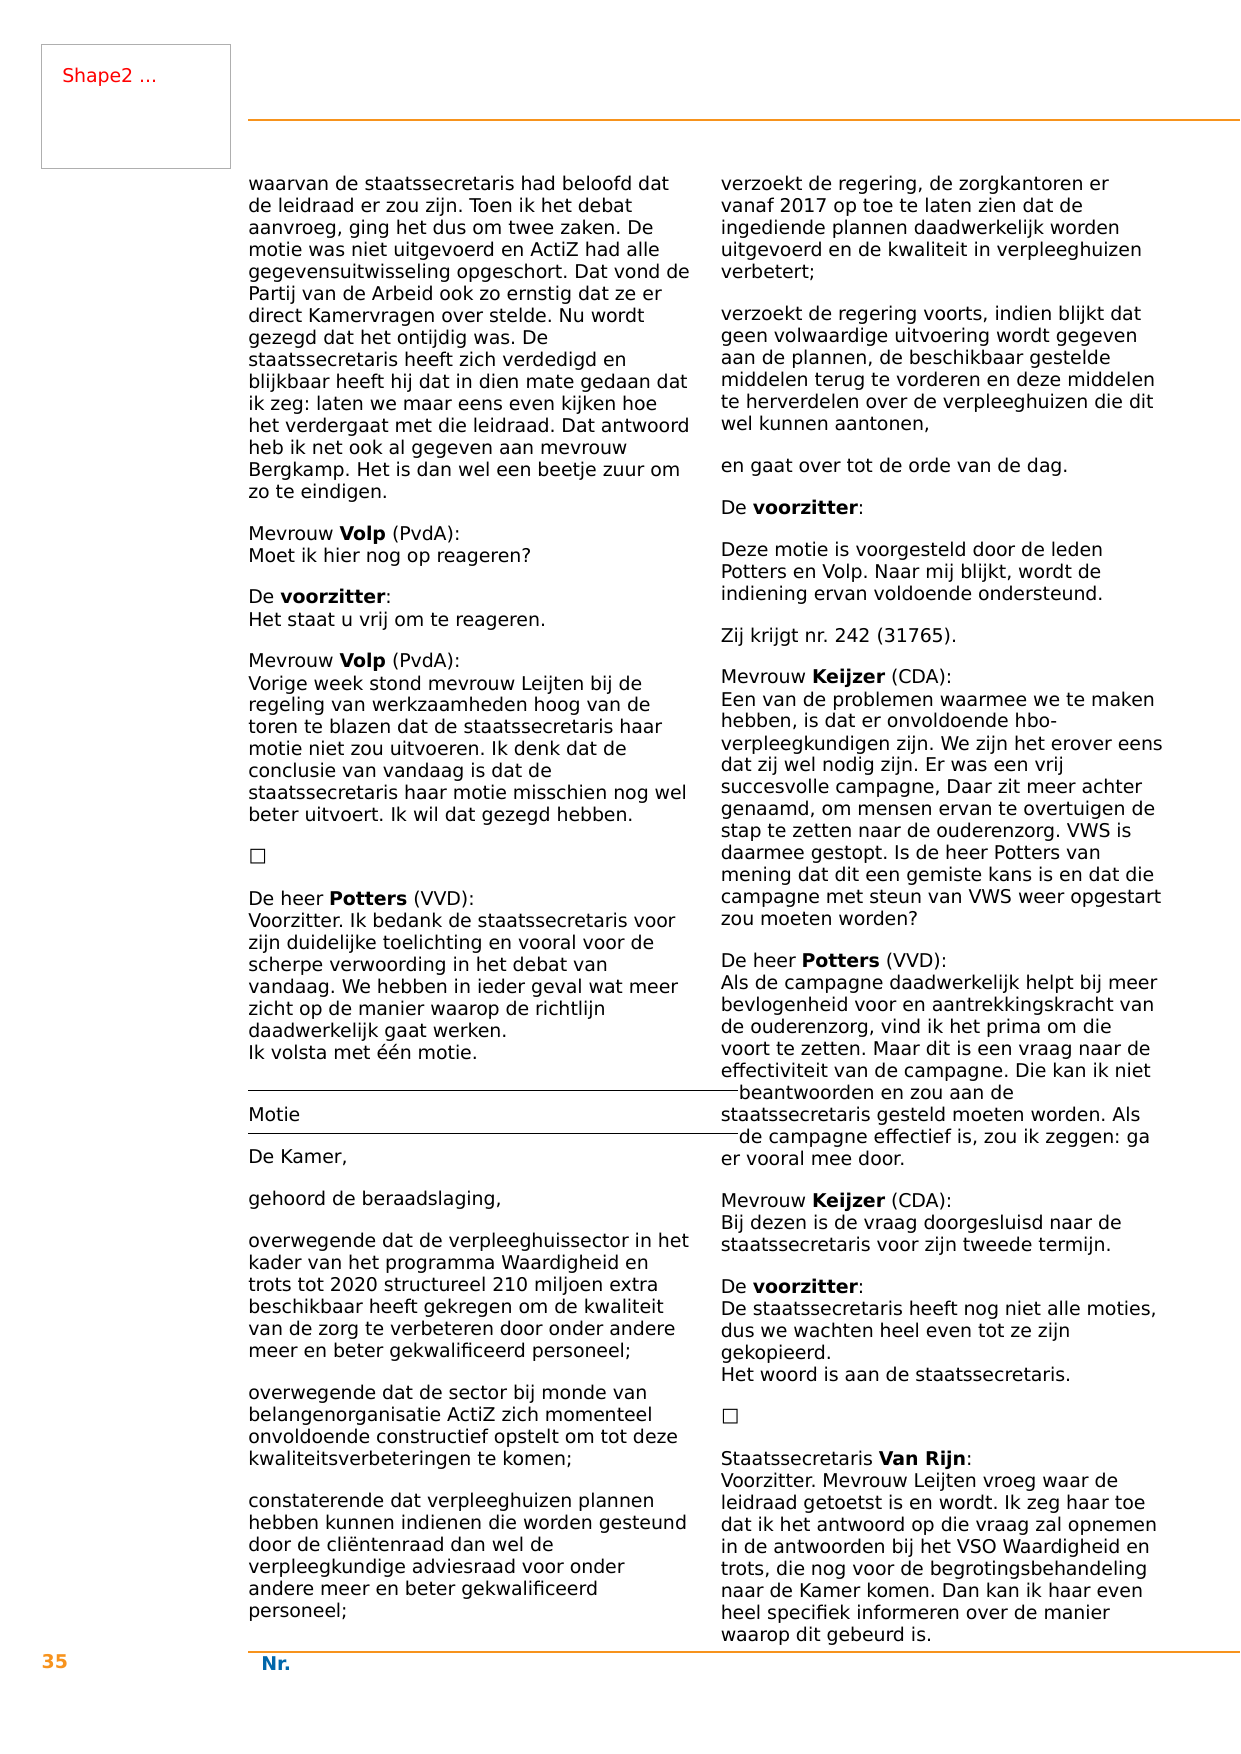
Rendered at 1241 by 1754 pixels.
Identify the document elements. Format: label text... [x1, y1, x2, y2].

text Voorzitter. Mevrouw Leijten vroeg waar de leidraad getoetst is en wordt. Ik zeg haar toe dat ik het antwoord op die vraag zal opnemen in de antwoorden bij het VSO Waardigheid en trots, die nog voor de begrotingsbehandeling naar de Kamer komen. Dan kan ik haar even heel specifiek informeren over de manier waarop dit gebeurd is. [721, 1470, 1163, 1646]
text De voorzitter: [248, 586, 691, 608]
text overwegende dat de verpleeghuissector in het kader van het programma Waardigheid en trots tot 2020 structureel 210 miljoen extra beschikbaar heeft gekregen om de kwaliteit van de zorg te verbeteren door onder andere meer en beter gekwalificeerd personeel; [248, 1230, 691, 1362]
text waarvan de staatssecretaris had beloofd dat de leidraad er zou zijn. Toen ik het debat aanvroeg, ging het dus om twee zaken. De motie was niet uitgevoerd en ActiZ had alle gegevensuitwisseling opgeschort. Dat vond de Partij van de Arbeid ook zo ernstig dat ze er direct Kamervragen over stelde. Nu wordt gezegd dat het ontijdig was. De staatssecretaris heeft zich verdedigd en blijkbaar heeft hij dat in dien mate gedaan dat ik zeg: laten we maar eens even kijken hoe het verdergaat met die leidraad. Dat antwoord heb ik net ook al gegeven aan mevrouw Bergkamp. Het is dan wel een beetje zuur om zo te eindigen. [248, 173, 691, 502]
text Vorige week stond mevrouw Leijten bij de regeling van werkzaamheden hoog van de toren te blazen dat de staatssecretaris haar motie niet zou uitvoeren. Ik denk dat de conclusie van vandaag is dat de staatssecretaris haar motie misschien nog wel beter uitvoert. Ik wil dat gezegd hebben. [248, 672, 691, 826]
text Mevrouw Keijzer (CDA): [721, 1190, 1163, 1212]
text De Kamer, [248, 1146, 691, 1168]
text Een van de problemen waarmee we te maken hebben, is dat er onvoldoende hbo-verpleegkundigen zijn. We zijn het erover eens dat zij wel nodig zijn. Er was een vrij succesvolle campagne, Daar zit meer achter genaamd, om mensen ervan te overtuigen de stap te zetten naar de ouderenzorg. VWS is daarmee gestopt. Is de heer Potters van mening dat dit een gemiste kans is en dat die campagne met steun van VWS weer opgestart zou moeten worden? [721, 688, 1163, 930]
text Mevrouw Keijzer (CDA): [721, 666, 1163, 688]
text De staatssecretaris heeft nog niet alle moties, dus we wachten heel even tot ze zijn gekopieerd. [721, 1298, 1163, 1364]
text ⬜ [248, 846, 691, 868]
text Het woord is aan de staatssecretaris. [721, 1364, 1163, 1386]
text Motie [248, 1104, 691, 1126]
text Ik volsta met één motie. [248, 1042, 691, 1064]
text Voorzitter. Ik bedank de staatssecretaris voor zijn duidelijke toelichting en vooral voor de scherpe verwoording in het debat van vandaag. We hebben in ieder geval wat meer zicht op de manier waarop de richtlijn daadwerkelijk gaat werken. [248, 910, 691, 1042]
text Deze motie is voorgesteld door de leden Potters en Volp. Naar mij blijkt, wordt de indiening ervan voldoende ondersteund. [721, 538, 1163, 604]
text Mevrouw Volp (PvdA): [248, 522, 691, 544]
text ⬜ [721, 1406, 1163, 1428]
text Zij krijgt nr. 242 (31765). [721, 624, 1163, 646]
text overwegende dat de sector bij monde van belangenorganisatie ActiZ zich momenteel onvoldoende constructief opstelt om tot deze kwaliteitsverbeteringen te komen; [248, 1382, 691, 1470]
text Mevrouw Volp (PvdA): [248, 650, 691, 672]
text verzoekt de regering, de zorgkantoren er vanaf 2017 op toe te laten zien dat de ingediende plannen daadwerkelijk worden uitgevoerd en de kwaliteit in verpleeghuizen verbetert; [721, 173, 1163, 283]
text De heer Potters (VVD): [721, 950, 1163, 972]
text gehoord de beraadslaging, [248, 1188, 691, 1210]
text De voorzitter: [721, 497, 1163, 518]
text Staatssecretaris Van Rijn: [721, 1448, 1163, 1470]
text constaterende dat verpleeghuizen plannen hebben kunnen indienen die worden gesteund door de cliëntenraad dan wel de verpleegkundige adviesraad voor onder andere meer en beter gekwalificeerd personeel; [248, 1490, 691, 1622]
text Bij dezen is de vraag doorgesluisd naar de staatssecretaris voor zijn tweede termijn. [721, 1212, 1163, 1256]
text De voorzitter: [721, 1276, 1163, 1298]
text verzoekt de regering voorts, indien blijkt dat geen volwaardige uitvoering wordt gegeven aan de plannen, de beschikbaar gestelde middelen terug te vorderen en deze middelen te herverdelen over de verpleeghuizen die dit wel kunnen aantonen, [721, 303, 1163, 434]
text Als de campagne daadwerkelijk helpt bij meer bevlogenheid voor en aantrekkingskracht van de ouderenzorg, vind ik het prima om die voort te zetten. Maar dit is een vraag naar de effectiviteit van de campagne. Die kan ik niet beantwoorden en zou aan de staatssecretaris gesteld moeten worden. Als de campagne effectief is, zou ik zeggen: ga er vooral mee door. [721, 972, 1163, 1170]
text Het staat u vrij om te reageren. [248, 608, 691, 630]
text Moet ik hier nog op reageren? [248, 544, 691, 566]
text De heer Potters (VVD): [248, 888, 691, 910]
text en gaat over tot de orde van de dag. [721, 454, 1163, 477]
